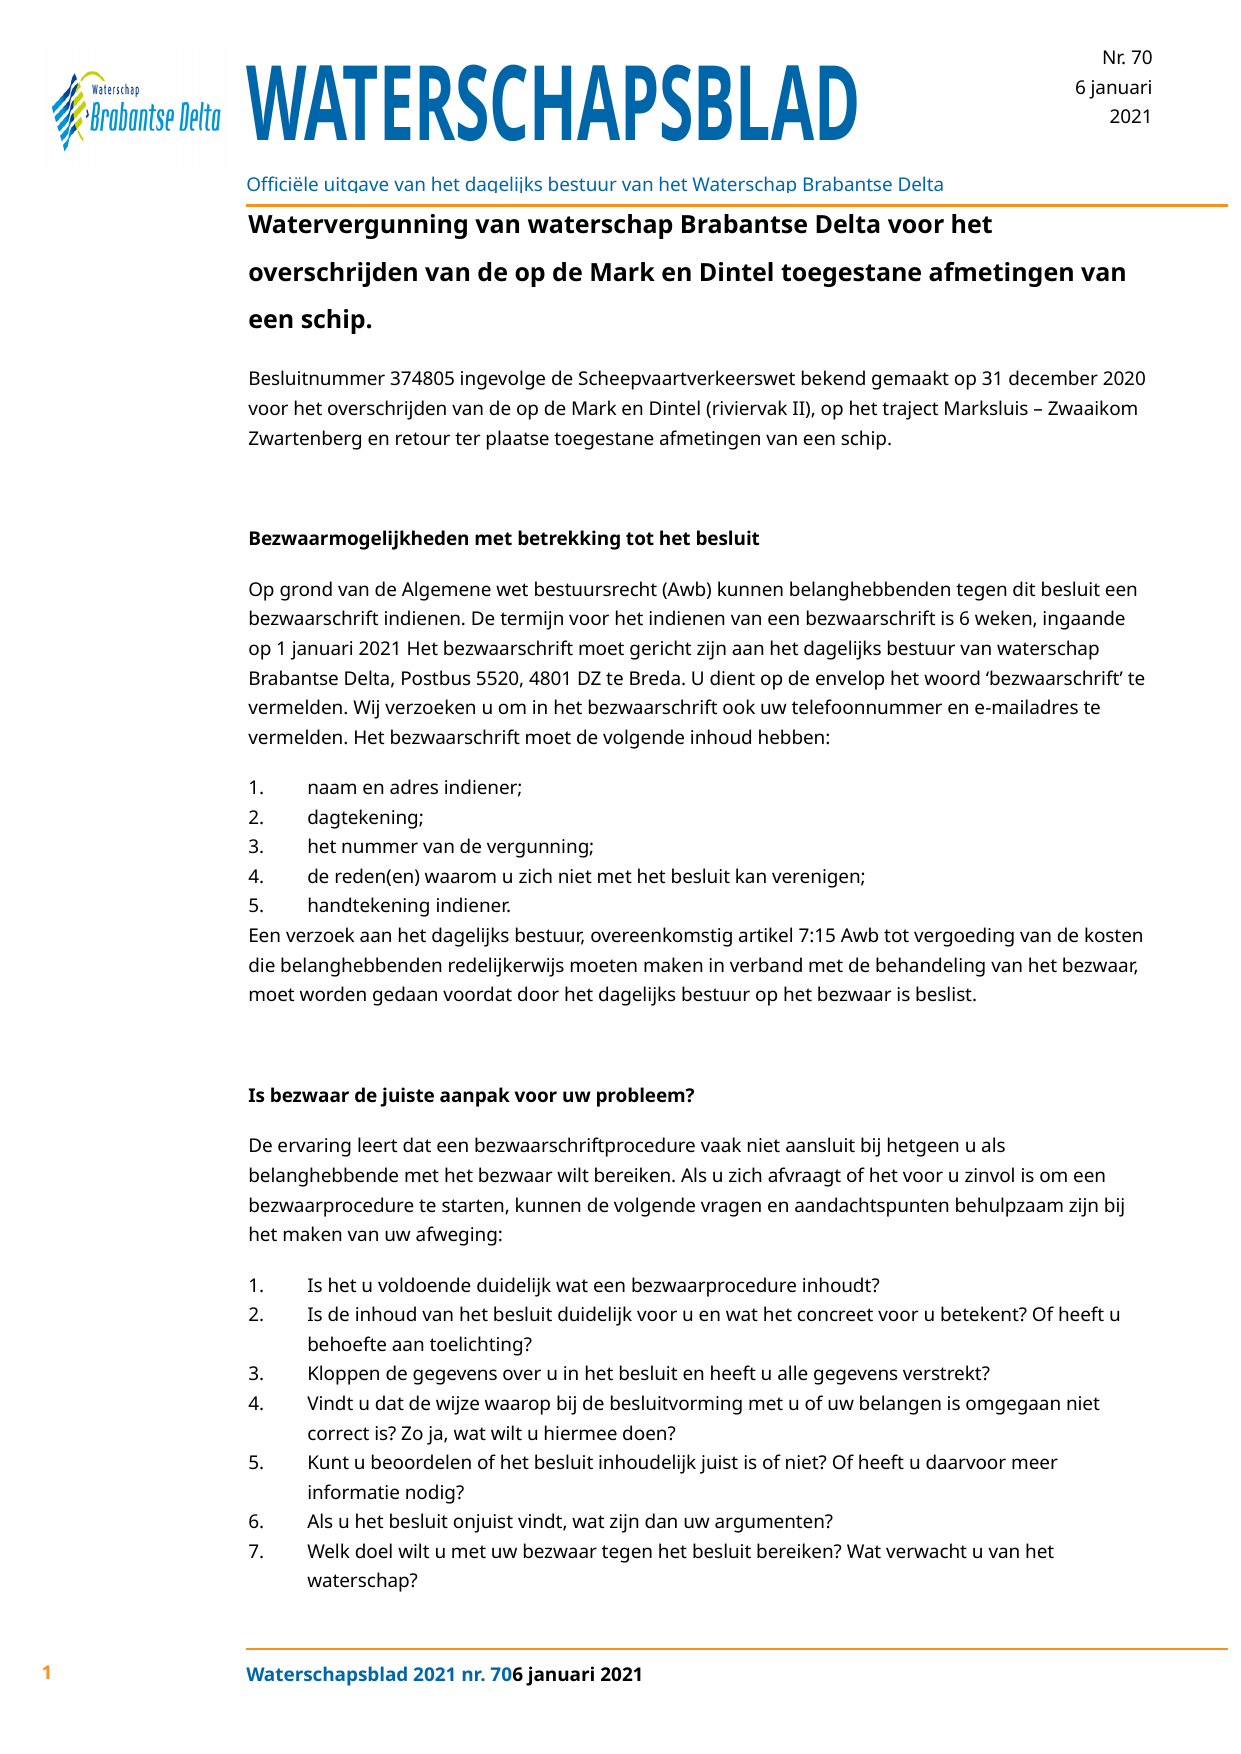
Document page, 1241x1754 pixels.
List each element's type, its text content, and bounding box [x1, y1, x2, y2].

text De ervaring leert dat een bezwaarschriftprocedure vaak niet aansluit bij hetgeen u als belanghebbende met het bezwaar wilt bereiken. Als u zich afvraagt of het voor u zinvol is om een bezwaarprocedure te starten, kunnen de volgende vragen en aandachtspunten behulpzaam zijn bij het maken van uw afweging: [248, 1133, 1152, 1247]
text Bezwaarmogelijkheden met betrekking tot het besluit [248, 526, 1152, 551]
list handtekening indiener. [248, 893, 1152, 918]
list naam en adres indiener; [248, 774, 1152, 800]
list de reden(en) waarom u zich niet met het besluit kan verenigen; [248, 863, 1152, 889]
list Kloppen de gegevens over u in het besluit en heeft u alle gegevens verstrekt? [248, 1361, 1152, 1386]
picture [41, 47, 231, 172]
list dagtekening; [248, 804, 1152, 829]
text Op grond van de Algemene wet bestuursrecht (Awb) kunnen belanghebbenden tegen dit besluit een bezwaarschrift indienen. De termijn voor het indienen van een bezwaarschrift is 6 weken, ingaande op 1 januari 2021 Het bezwaarschrift moet gericht zijn aan het dagelijks bestuur van waterschap Brabantse Delta, Postbus 5520, 4801 DZ te Breda. U dient op de envelop het woord ‘bezwaarschrift’ te vermelden. Wij verzoeken u om in het bezwaarschrift ook uw telefoonnummer en e‑mailadres te vermelden. Het bezwaarschrift moet de volgende inhoud hebben: [248, 576, 1152, 749]
text Een verzoek aan het dagelijks bestuur, overeenkomstig artikel 7:15 Awb tot vergoeding van de kosten die belanghebbenden redelijkerwijs moeten maken in verband met de behandeling van het bezwaar, moet worden gedaan voordat door het dagelijks bestuur op het bezwaar is beslist. [248, 922, 1152, 1007]
text Watervergunning van waterschap Brabantse Delta voor het overschrijden van de op de Mark en Dintel toegestane afmetingen van een schip. [248, 207, 1152, 336]
text Besluitnummer 374805 ingevolge de Scheepvaartverkeerswet bekend gemaakt op 31 december 2020 voor het overschrijden van de op de Mark en Dintel (riviervak II), op het traject Marksluis – Zwaaikom Zwartenberg en retour ter plaatse toegestane afmetingen van een schip. [248, 366, 1152, 450]
list Vindt u dat de wijze waarop bij de besluitvorming met u of uw belangen is omgegaan niet correct is? Zo ja, wat wilt u hiermee doen? [248, 1390, 1152, 1445]
text Is bezwaar de juiste aanpak voor uw probleem? [248, 1082, 1152, 1108]
list Is de inhoud van het besluit duidelijk voor u en wat het concreet voor u betekent? Of heeft u behoefte aan toelichting? [248, 1301, 1152, 1357]
list Welk doel wilt u met uw bezwaar tegen het besluit bereiken? Wat verwacht u van het waterschap? [248, 1538, 1152, 1593]
list Als u het besluit onjuist vindt, wat zijn dan uw argumenten? [248, 1508, 1152, 1534]
list Kunt u beoordelen of het besluit inhoudelijk juist is of niet? Of heeft u daarvoor meer informatie nodig? [248, 1449, 1152, 1504]
list het nummer van de vergunning; [248, 833, 1152, 859]
list Is het u voldoende duidelijk wat een bezwaarprocedure inhoudt? [248, 1272, 1152, 1297]
